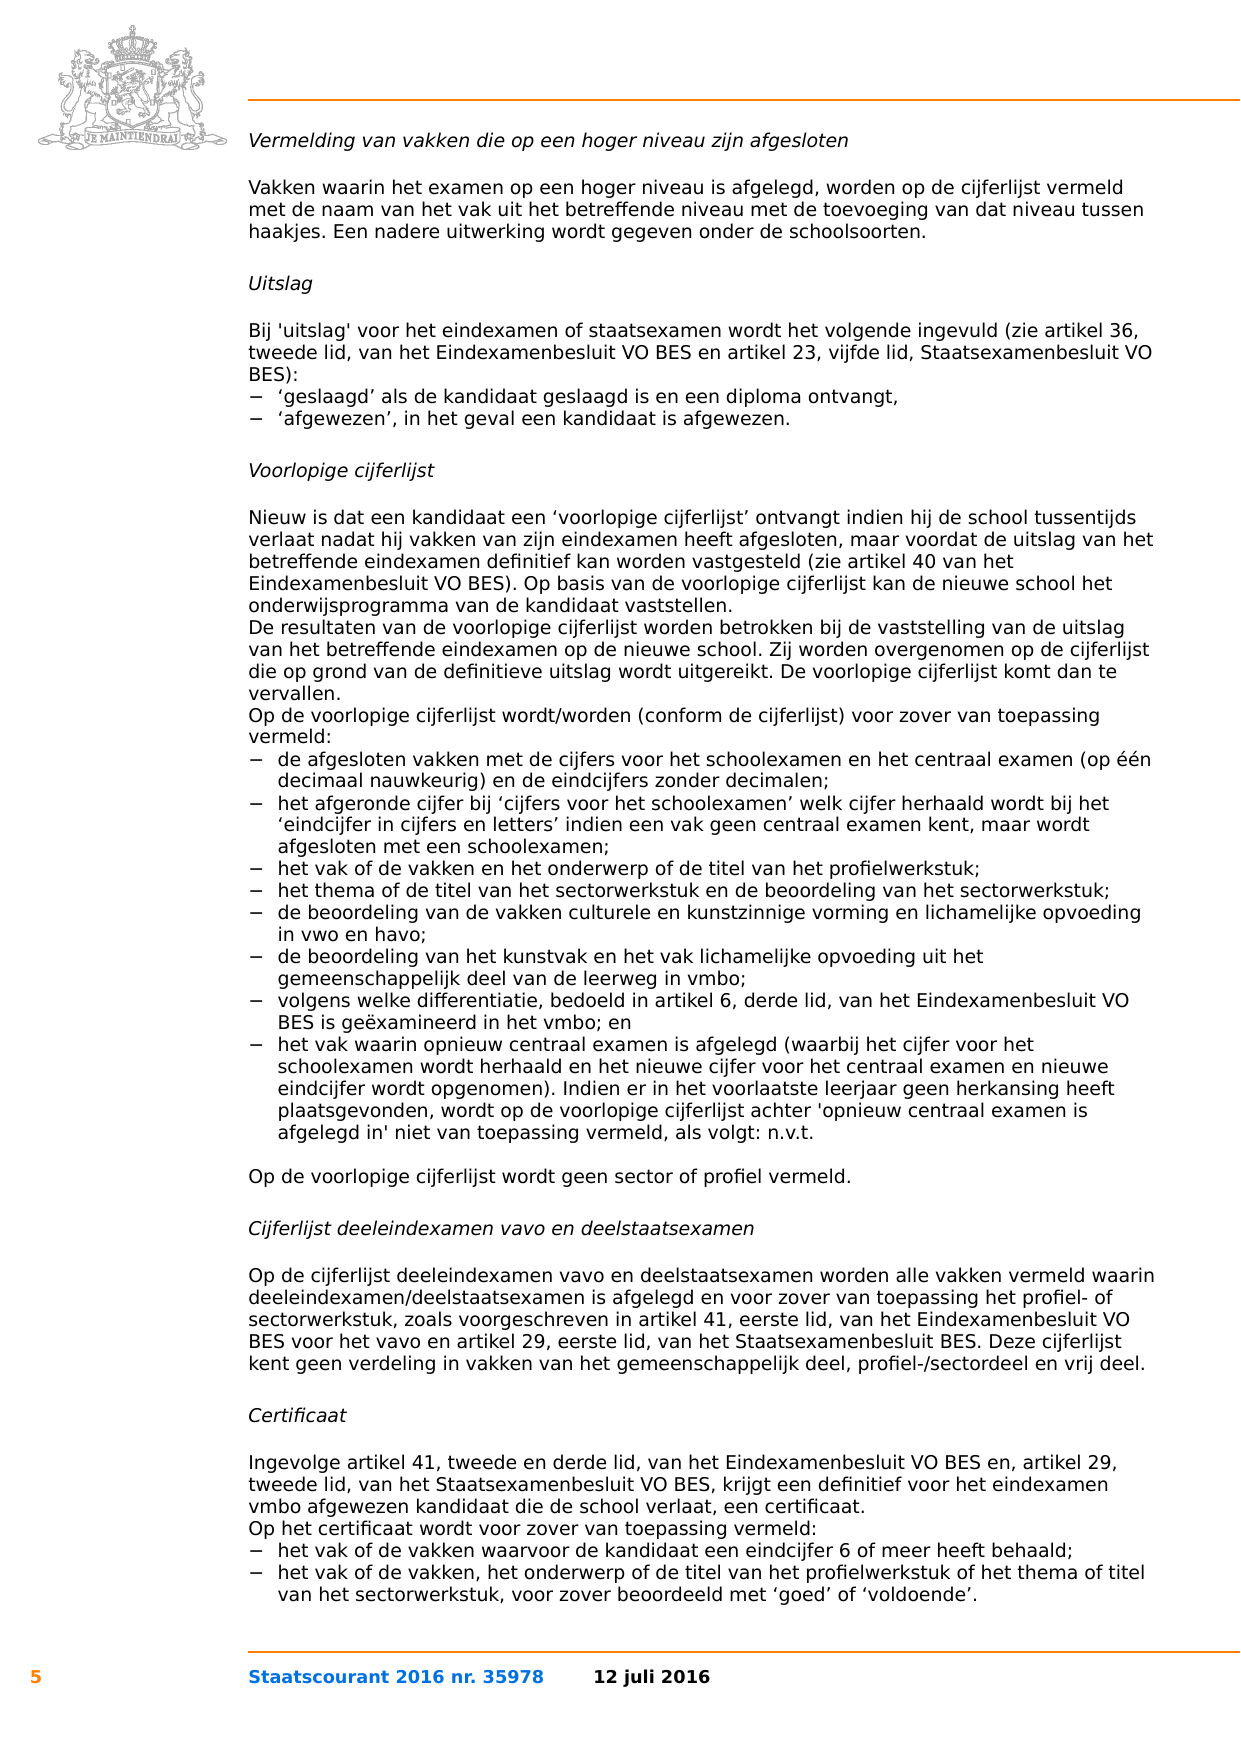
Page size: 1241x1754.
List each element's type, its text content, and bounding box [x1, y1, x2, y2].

text Op het certificaat wordt voor zover van toepassing vermeld: [248, 1518, 1163, 1540]
picture [38, 25, 227, 150]
subtitle Certificaat [248, 1405, 1163, 1427]
text Vakken waarin het examen op een hoger niveau is afgelegd, worden op de cijferlijst vermeld met de naam van het vak uit het betreffende niveau met de toevoeging van dat niveau tussen haakjes. Een nadere uitwerking wordt gegeven onder de schoolsoorten. [248, 177, 1163, 243]
subtitle Cijferlijst deeleindexamen vavo en deelstaatsexamen [248, 1218, 1163, 1240]
text − ‘geslaagd’ als de kandidaat geslaagd is en een diploma ontvangt, [248, 386, 1163, 408]
text − de beoordeling van het kunstvak en het vak lichamelijke opvoeding uit het gemeenschappelijk deel van de leerweg in vmbo; [248, 946, 1163, 990]
text − de beoordeling van de vakken culturele en kunstzinnige vorming en lichamelijke opvoeding in vwo en havo; [248, 902, 1163, 946]
text Bij 'uitslag' voor het eindexamen of staatsexamen wordt het volgende ingevuld (zie artikel 36, tweede lid, van het Eindexamenbesluit VO BES en artikel 23, vijfde lid, Staatsexamenbesluit VO BES): [248, 320, 1163, 386]
text − de afgesloten vakken met de cijfers voor het schoolexamen en het centraal examen (op één decimaal nauwkeurig) en de eindcijfers zonder decimalen; [248, 748, 1163, 792]
text Ingevolge artikel 41, tweede en derde lid, van het Eindexamenbesluit VO BES en, artikel 29, tweede lid, van het Staatsexamenbesluit VO BES, krijgt een definitief voor het eindexamen vmbo afgewezen kandidaat die de school verlaat, een certificaat. [248, 1452, 1163, 1518]
text − het vak of de vakken, het onderwerp of de titel van het profielwerkstuk of het thema of titel van het sectorwerkstuk, voor zover beoordeeld met ‘goed’ of ‘voldoende’. [248, 1562, 1163, 1606]
text − volgens welke differentiatie, bedoeld in artikel 6, derde lid, van het Eindexamenbesluit VO BES is geëxamineerd in het vmbo; en [248, 990, 1163, 1034]
text − ‘afgewezen’, in het geval een kandidaat is afgewezen. [248, 408, 1163, 430]
text De resultaten van de voorlopige cijferlijst worden betrokken bij de vaststelling van de uitslag van het betreffende eindexamen op de nieuwe school. Zij worden overgenomen op de cijferlijst die op grond van de definitieve uitslag wordt uitgereikt. De voorlopige cijferlijst komt dan te vervallen. [248, 617, 1163, 704]
text Op de voorlopige cijferlijst wordt geen sector of profiel vermeld. [248, 1166, 1163, 1188]
text Nieuw is dat een kandidaat een ‘voorlopige cijferlijst’ ontvangt indien hij de school tussentijds verlaat nadat hij vakken van zijn eindexamen heeft afgesloten, maar voordat de uitslag van het betreffende eindexamen definitief kan worden vastgesteld (zie artikel 40 van het Eindexamenbesluit VO BES). Op basis van de voorlopige cijferlijst kan de nieuwe school het onderwijsprogramma van de kandidaat vaststellen. [248, 507, 1163, 617]
text − het vak of de vakken en het onderwerp of de titel van het profielwerkstuk; [248, 858, 1163, 880]
subtitle Voorlopige cijferlijst [248, 460, 1163, 482]
text Op de cijferlijst deeleindexamen vavo en deelstaatsexamen worden alle vakken vermeld waarin deeleindexamen/deelstaatsexamen is afgelegd en voor zover van toepassing het profiel- of sectorwerkstuk, zoals voorgeschreven in artikel 41, eerste lid, van het Eindexamenbesluit VO BES voor het vavo en artikel 29, eerste lid, van het Staatsexamenbesluit BES. Deze cijferlijst kent geen verdeling in vakken van het gemeenschappelijk deel, profiel-/sectordeel en vrij deel. [248, 1265, 1163, 1375]
text − het vak waarin opnieuw centraal examen is afgelegd (waarbij het cijfer voor het schoolexamen wordt herhaald en het nieuwe cijfer voor het centraal examen en nieuwe eindcijfer wordt opgenomen). Indien er in het voorlaatste leerjaar geen herkansing heeft plaatsgevonden, wordt op de voorlopige cijferlijst achter 'opnieuw centraal examen is afgelegd in' niet van toepassing vermeld, als volgt: n.v.t. [248, 1034, 1163, 1144]
subtitle Vermelding van vakken die op een hoger niveau zijn afgesloten [248, 130, 1163, 152]
subtitle Uitslag [248, 273, 1163, 295]
text Op de voorlopige cijferlijst wordt/worden (conform de cijferlijst) voor zover van toepassing vermeld: [248, 704, 1163, 748]
text − het vak of de vakken waarvoor de kandidaat een eindcijfer 6 of meer heeft behaald; [248, 1540, 1163, 1562]
text − het thema of de titel van het sectorwerkstuk en de beoordeling van het sectorwerkstuk; [248, 880, 1163, 902]
text − het afgeronde cijfer bij ‘cijfers voor het schoolexamen’ welk cijfer herhaald wordt bij het ‘eindcijfer in cijfers en letters’ indien een vak geen centraal examen kent, maar wordt afgesloten met een schoolexamen; [248, 792, 1163, 858]
